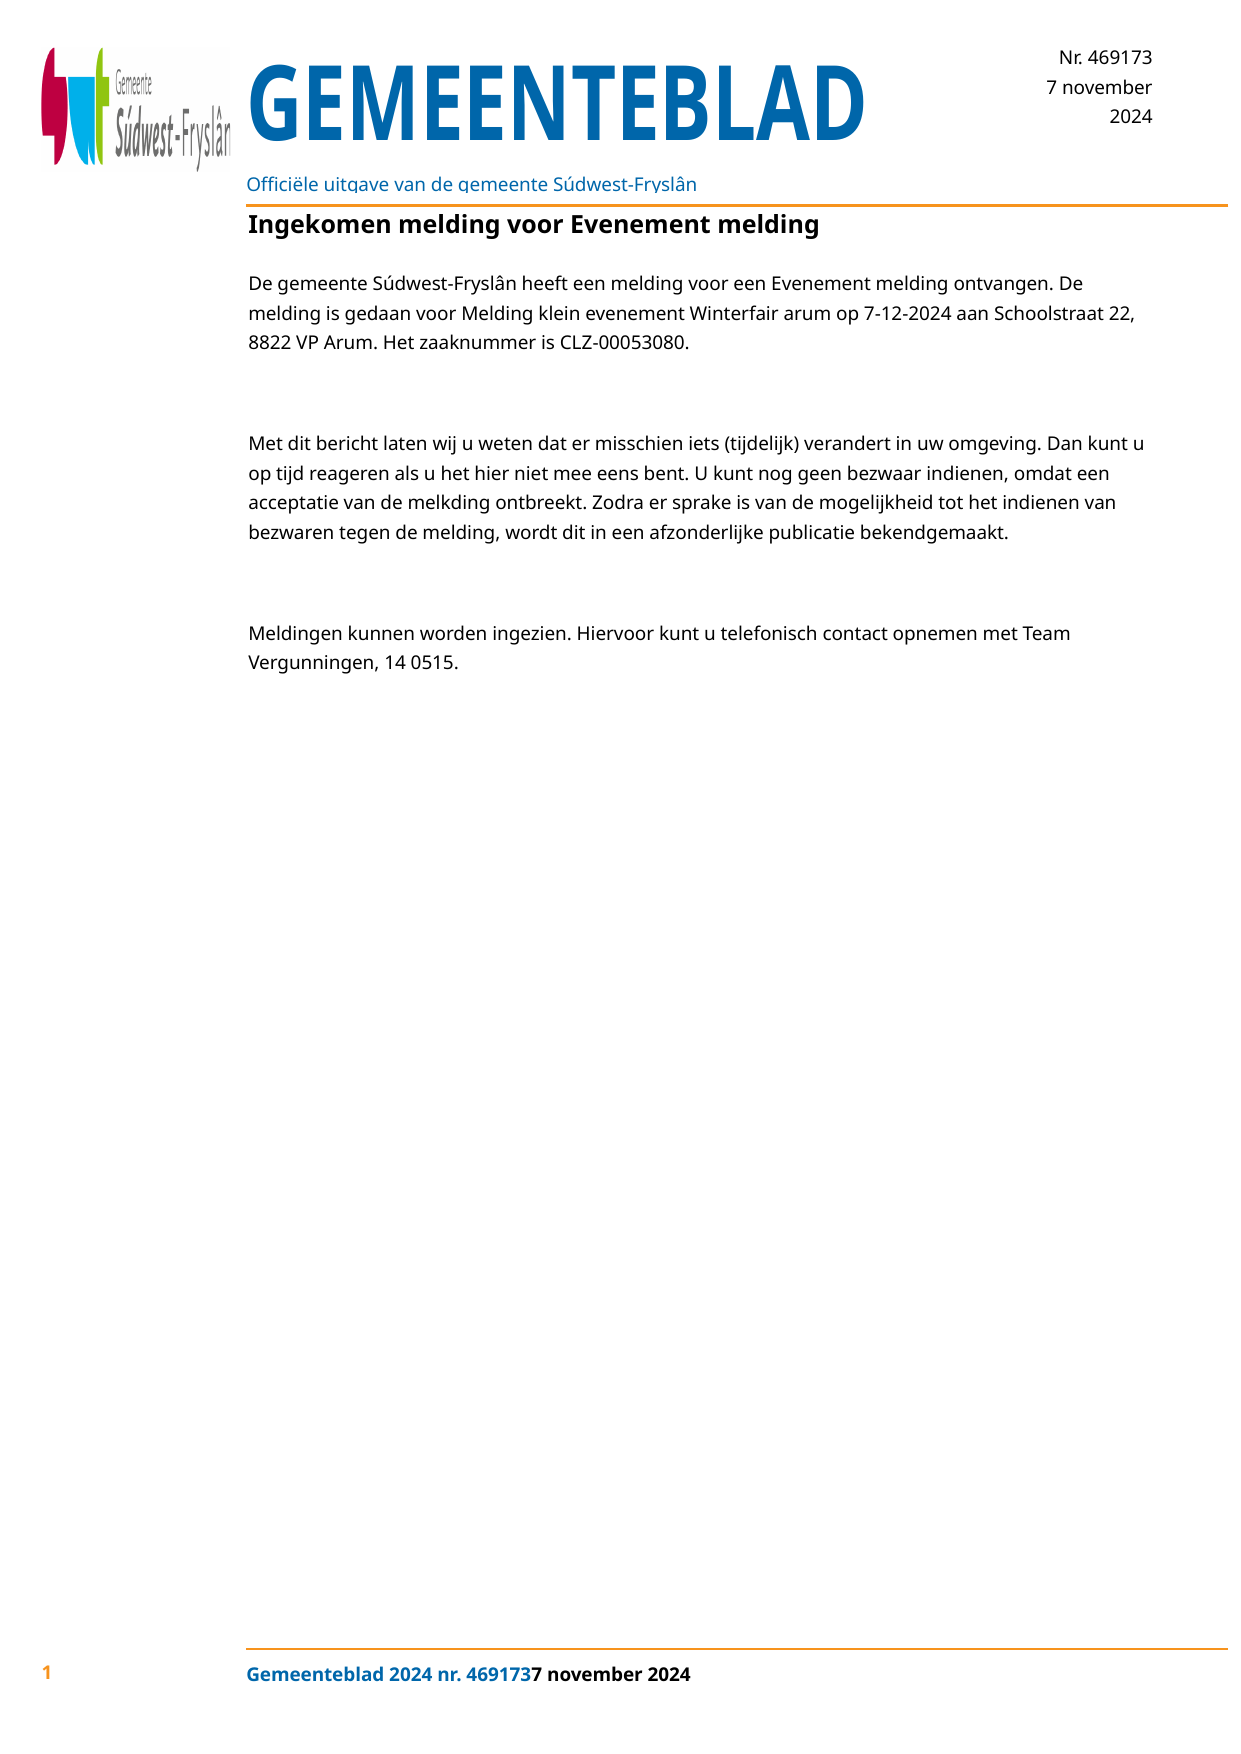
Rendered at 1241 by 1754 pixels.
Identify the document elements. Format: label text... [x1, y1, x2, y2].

text De gemeente Súdwest-Fryslân heeft een melding voor een Evenement melding ontvangen. De melding is gedaan voor Melding klein evenement Winterfair arum op 7-12-2024 aan Schoolstraat 22, 8822 VP Arum. Het zaaknummer is CLZ-00053080. [248, 270, 1152, 355]
picture [41, 47, 231, 172]
text Ingekomen melding voor Evenement melding [248, 207, 1152, 241]
text Meldingen kunnen worden ingezien. Hiervoor kunt u telefonisch contact opnemen met Team Vergunningen, 14 0515. [248, 620, 1152, 675]
text Met dit bericht laten wij u weten dat er misschien iets (tijdelijk) verandert in uw omgeving. Dan kunt u op tijd reageren als u het hier niet mee eens bent. U kunt nog geen bezwaar indienen, omdat een acceptatie van de melkding ontbreekt. Zodra er sprake is van de mogelijkheid tot het indienen van bezwaren tegen de melding, wordt dit in een afzonderlijke publicatie bekendgemaakt. [248, 430, 1152, 545]
